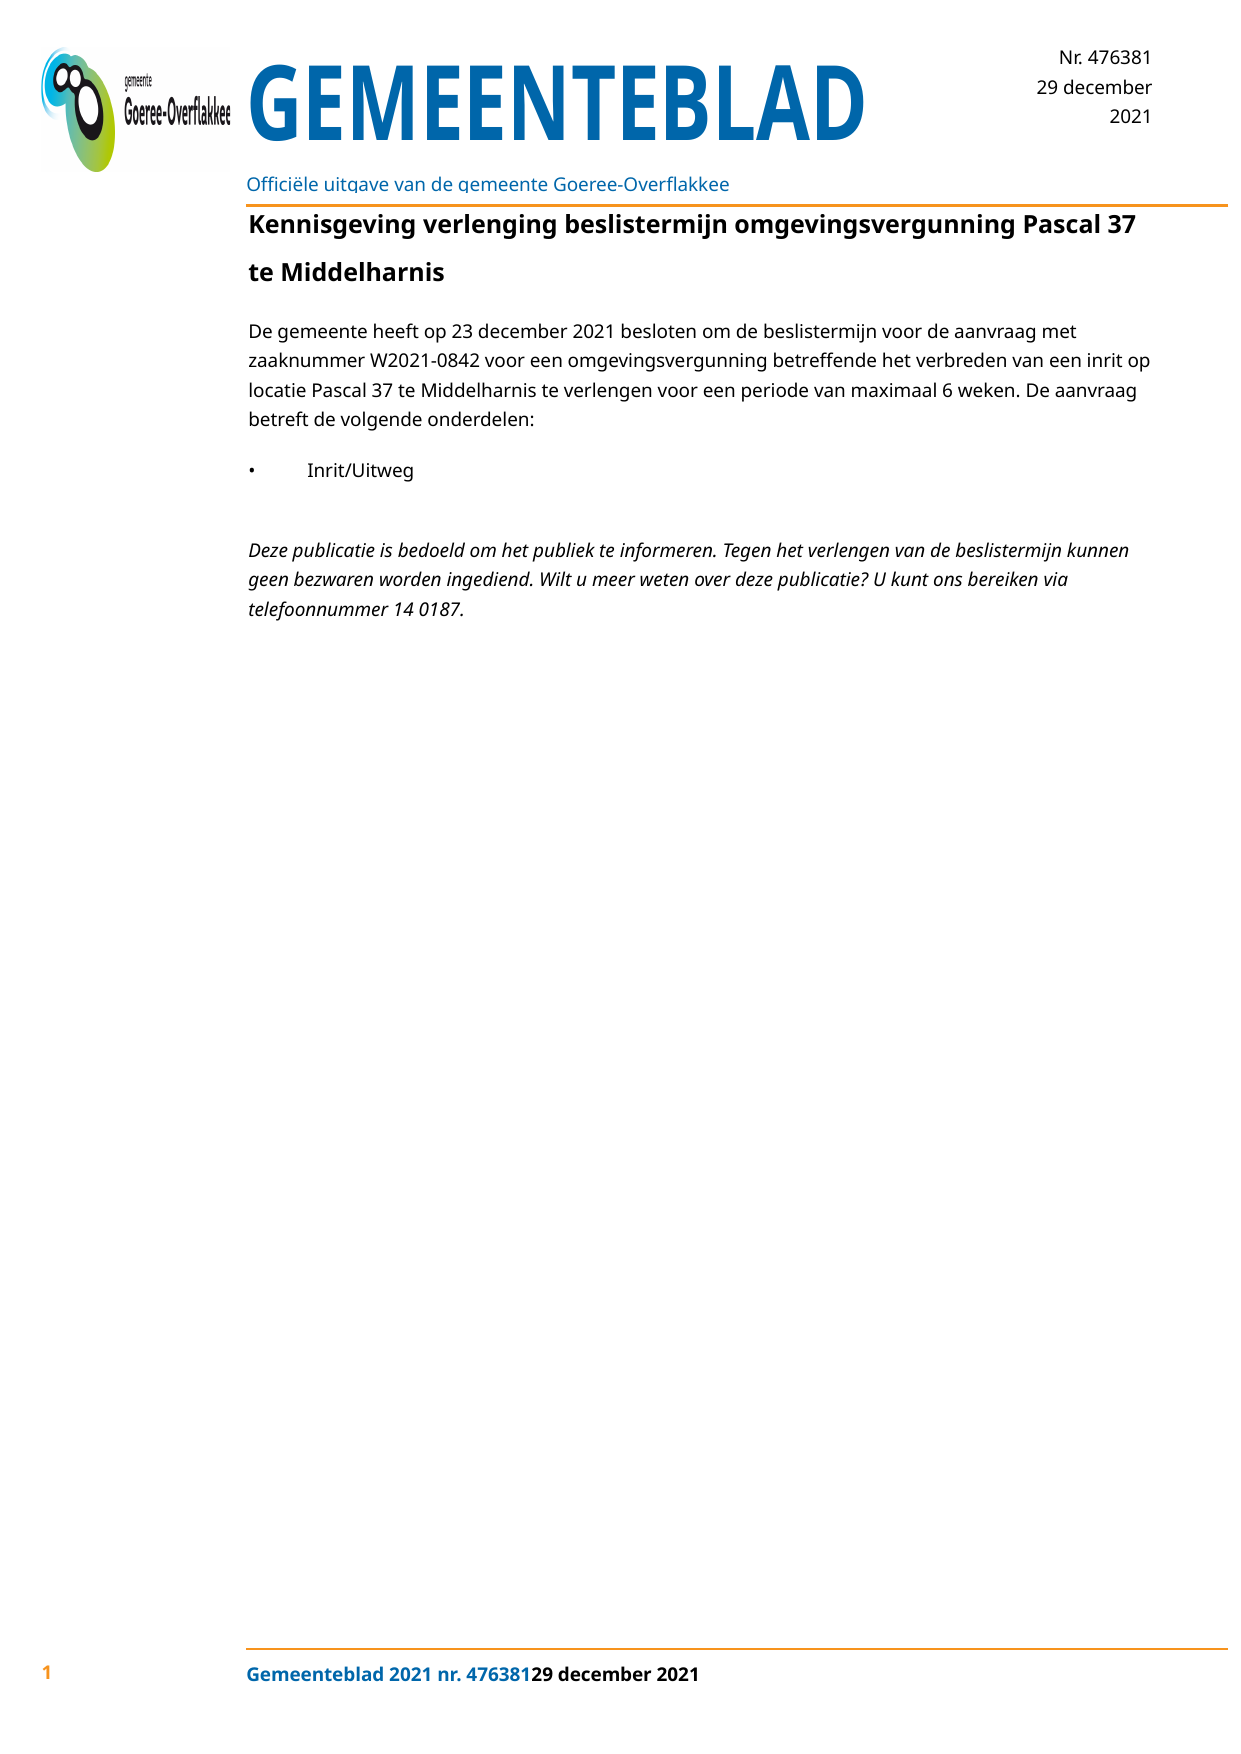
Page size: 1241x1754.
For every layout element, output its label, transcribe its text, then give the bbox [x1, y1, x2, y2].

picture [41, 47, 231, 172]
list Inrit/Uitweg [248, 457, 1152, 483]
text Kennisgeving verlenging beslistermijn omgevingsvergunning Pascal 37 te Middelharnis [248, 207, 1152, 288]
text De gemeente heeft op 23 december 2021 besloten om de beslistermijn voor de aanvraag met zaaknummer W2021-0842 voor een omgevingsvergunning betreffende het verbreden van een inrit op locatie Pascal 37 te Middelharnis te verlengen voor een periode van maximaal 6 weken. De aanvraag betreft de volgende onderdelen: [248, 318, 1152, 432]
text Deze publicatie is bedoeld om het publiek te informeren. Tegen het verlengen van de beslistermijn kunnen geen bezwaren worden ingediend. Wilt u meer weten over deze publicatie? U kunt ons bereiken via telefoonnummer 14 0187. [248, 537, 1152, 622]
